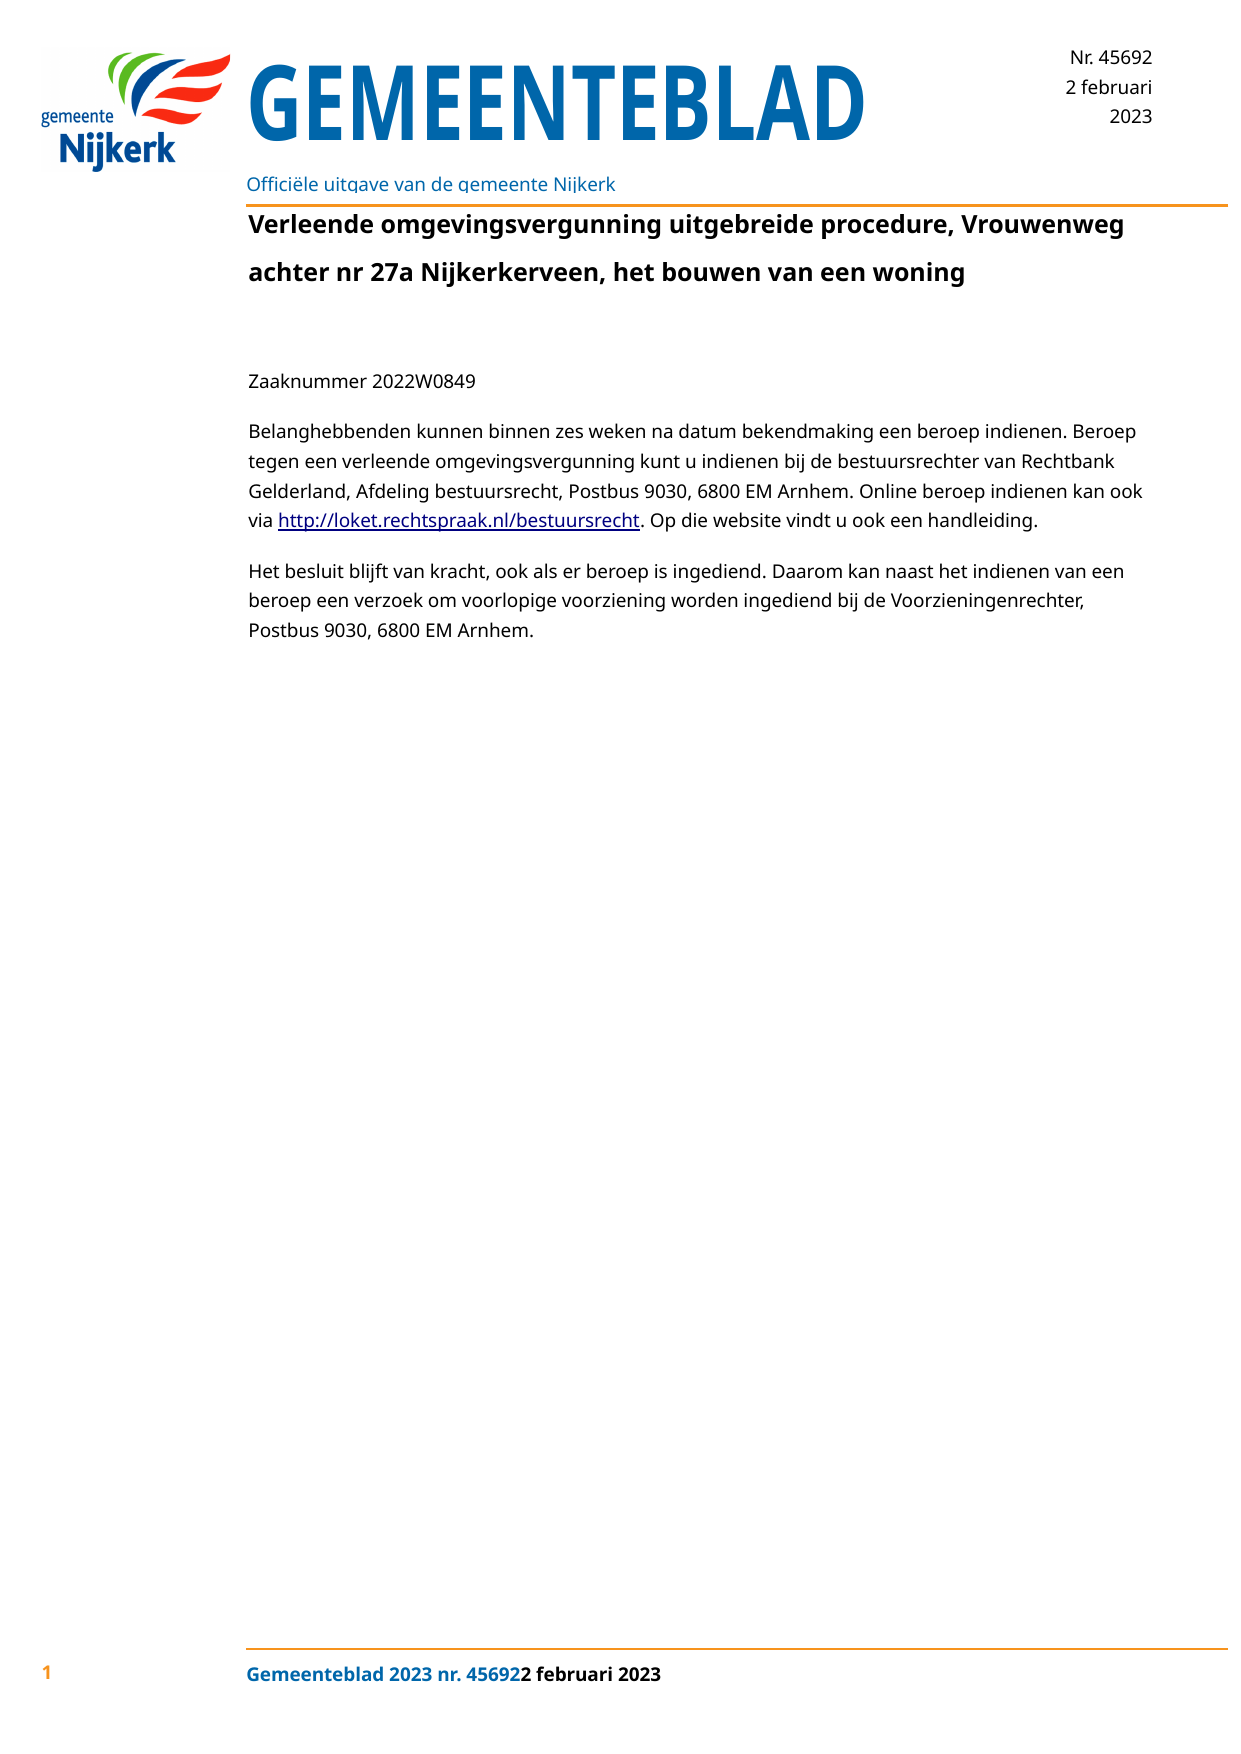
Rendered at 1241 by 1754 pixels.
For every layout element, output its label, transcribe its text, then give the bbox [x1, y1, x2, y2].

text Zaaknummer 2022W0849 [248, 368, 1152, 394]
text Belanghebbenden kunnen binnen zes weken na datum bekendmaking een beroep indienen. Beroep tegen een verleende omgevingsvergunning kunt u indienen bij de bestuursrechter van Rechtbank Gelderland, Afdeling bestuursrecht, Postbus 9030, 6800 EM Arnhem. Online beroep indienen kan ook via http://loket.rechtspraak.nl/bestuursrecht. Op die website vindt u ook een handleiding. [248, 419, 1152, 533]
text Het besluit blijft van kracht, ook als er beroep is ingediend. Daarom kan naast het indienen van een beroep een verzoek om voorlopige voorziening worden ingediend bij de Voorzieningenrechter, Postbus 9030, 6800 EM Arnhem. [248, 558, 1152, 643]
text Verleende omgevingsvergunning uitgebreide procedure, Vrouwenweg achter nr 27a Nijkerkerveen, het bouwen van een woning [248, 207, 1152, 288]
picture [41, 47, 231, 172]
